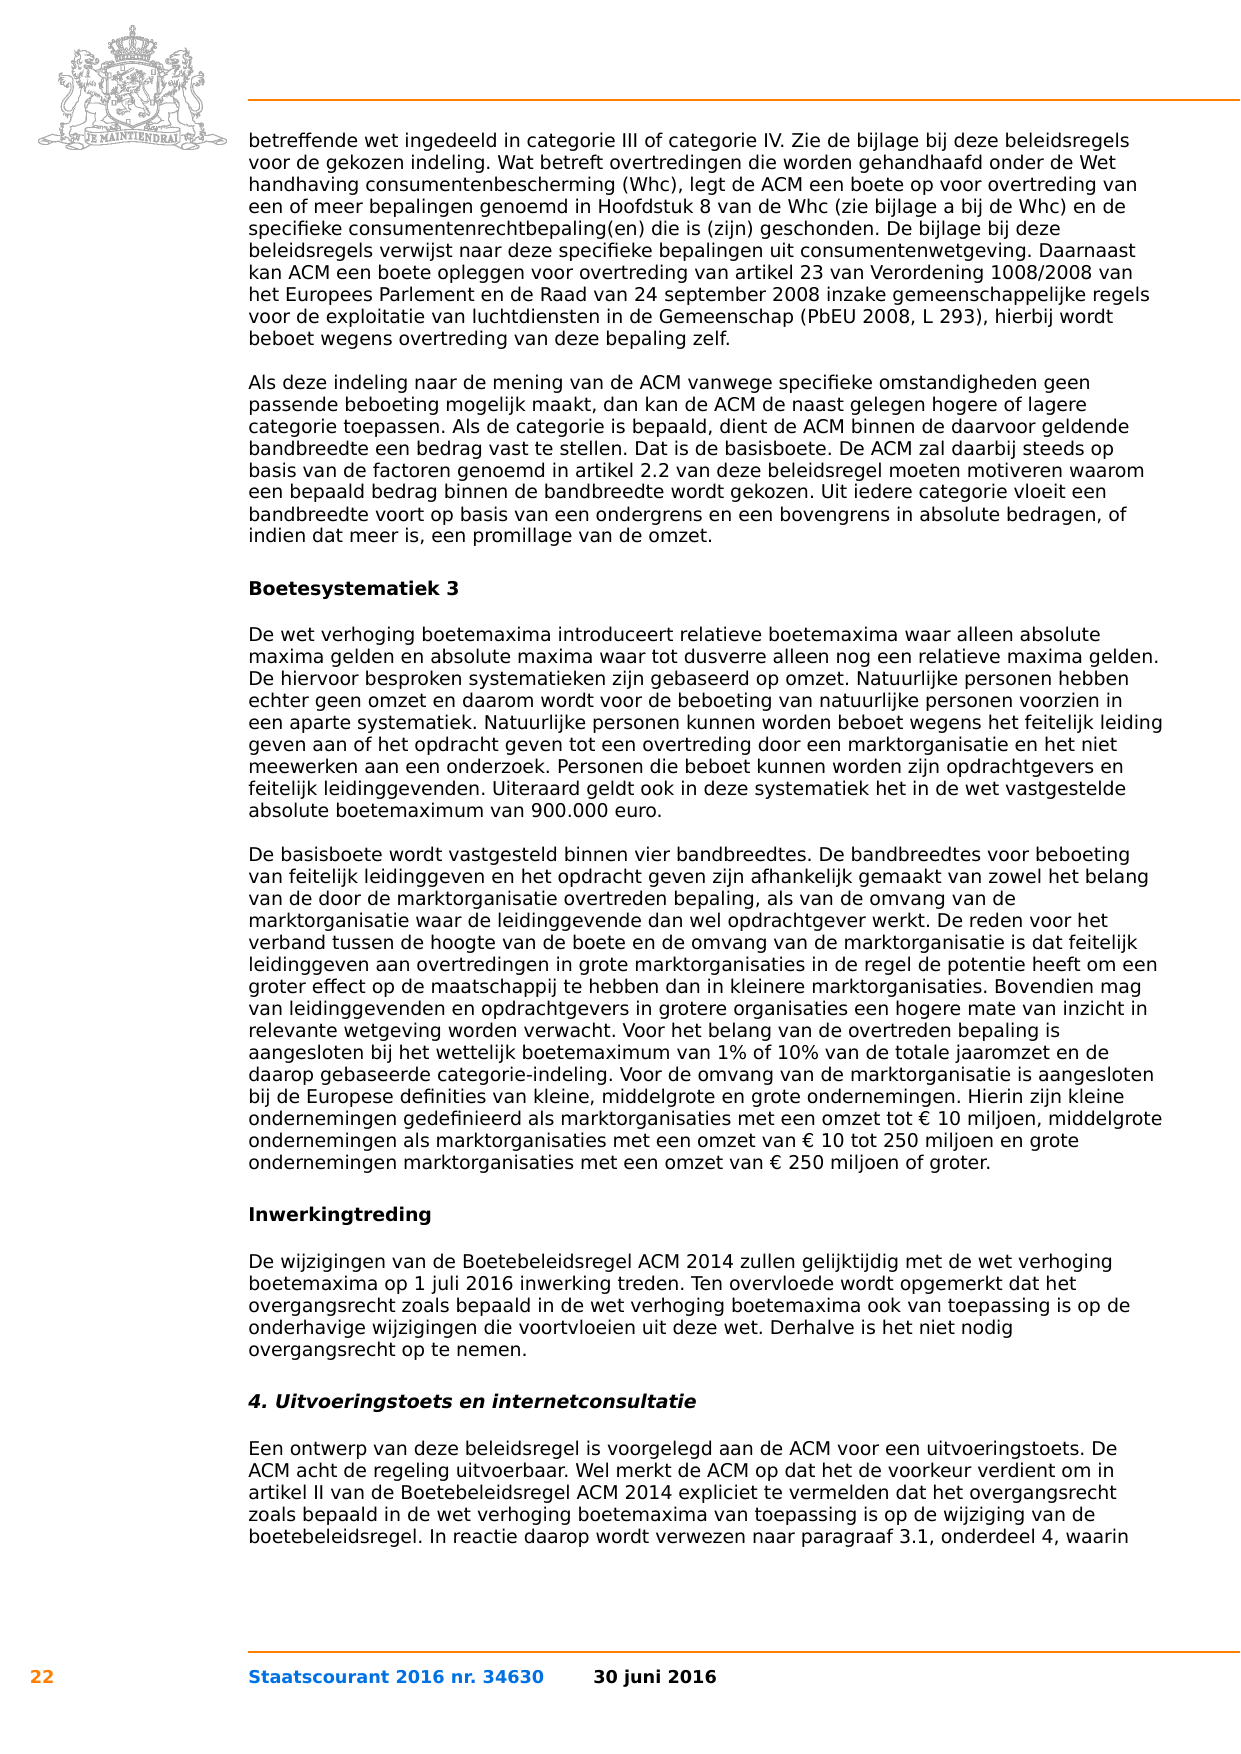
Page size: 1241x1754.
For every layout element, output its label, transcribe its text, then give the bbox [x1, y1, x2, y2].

subtitle Boetesystematiek 3 [248, 577, 1163, 599]
text De wet verhoging boetemaxima introduceert relatieve boetemaxima waar alleen absolute maxima gelden en absolute maxima waar tot dusverre alleen nog een relatieve maxima gelden. De hiervoor besproken systematieken zijn gebaseerd op omzet. Natuurlijke personen hebben echter geen omzet en daarom wordt voor de beboeting van natuurlijke personen voorzien in een aparte systematiek. Natuurlijke personen kunnen worden beboet wegens het feitelijk leiding geven aan of het opdracht geven tot een overtreding door een marktorganisatie en het niet meewerken aan een onderzoek. Personen die beboet kunnen worden zijn opdrachtgevers en feitelijk leidinggevenden. Uiteraard geldt ook in deze systematiek het in de wet vastgestelde absolute boetemaximum van 900.000 euro. [248, 624, 1163, 822]
text betreffende wet ingedeeld in categorie III of categorie IV. Zie de bijlage bij deze beleidsregels voor de gekozen indeling. Wat betreft overtredingen die worden gehandhaafd onder de Wet handhaving consumentenbescherming (Whc), legt de ACM een boete op voor overtreding van een of meer bepalingen genoemd in Hoofdstuk 8 van de Whc (zie bijlage a bij de Whc) en de specifieke consumentenrechtbepaling(en) die is (zijn) geschonden. De bijlage bij deze beleidsregels verwijst naar deze specifieke bepalingen uit consumentenwetgeving. Daarnaast kan ACM een boete opleggen voor overtreding van artikel 23 van Verordening 1008/2008 van het Europees Parlement en de Raad van 24 september 2008 inzake gemeenschappelijke regels voor de exploitatie van luchtdiensten in de Gemeenschap (PbEU 2008, L 293), hierbij wordt beboet wegens overtreding van deze bepaling zelf. [248, 130, 1163, 350]
subtitle Inwerkingtreding [248, 1204, 1163, 1226]
picture [38, 25, 227, 150]
text De basisboete wordt vastgesteld binnen vier bandbreedtes. De bandbreedtes voor beboeting van feitelijk leidinggeven en het opdracht geven zijn afhankelijk gemaakt van zowel het belang van de door de marktorganisatie overtreden bepaling, als van de omvang van de marktorganisatie waar de leidinggevende dan wel opdrachtgever werkt. De reden voor het verband tussen de hoogte van de boete en de omvang van de marktorganisatie is dat feitelijk leidinggeven aan overtredingen in grote marktorganisaties in de regel de potentie heeft om een groter effect op de maatschappij te hebben dan in kleinere marktorganisaties. Bovendien mag van leidinggevenden en opdrachtgevers in grotere organisaties een hogere mate van inzicht in relevante wetgeving worden verwacht. Voor het belang van de overtreden bepaling is aangesloten bij het wettelijk boetemaximum van 1% of 10% van de totale jaaromzet en de daarop gebaseerde categorie-indeling. Voor de omvang van de marktorganisatie is aangesloten bij de Europese definities van kleine, middelgrote en grote ondernemingen. Hierin zijn kleine ondernemingen gedefinieerd als marktorganisaties met een omzet tot € 10 miljoen, middelgrote ondernemingen als marktorganisaties met een omzet van € 10 tot 250 miljoen en grote ondernemingen marktorganisaties met een omzet van € 250 miljoen of groter. [248, 844, 1163, 1174]
subtitle 4. Uitvoeringstoets en internetconsultatie [248, 1391, 1163, 1413]
text Een ontwerp van deze beleidsregel is voorgelegd aan de ACM voor een uitvoeringstoets. De ACM acht de regeling uitvoerbaar. Wel merkt de ACM op dat het de voorkeur verdient om in artikel II van de Boetebeleidsregel ACM 2014 expliciet te vermelden dat het overgangsrecht zoals bepaald in de wet verhoging boetemaxima van toepassing is op de wijziging van de boetebeleidsregel. In reactie daarop wordt verwezen naar paragraaf 3.1, onderdeel 4, waarin [248, 1438, 1163, 1547]
text Als deze indeling naar de mening van de ACM vanwege specifieke omstandigheden geen passende beboeting mogelijk maakt, dan kan de ACM de naast gelegen hogere of lagere categorie toepassen. Als de categorie is bepaald, dient de ACM binnen de daarvoor geldende bandbreedte een bedrag vast te stellen. Dat is de basisboete. De ACM zal daarbij steeds op basis van de factoren genoemd in artikel 2.2 van deze beleidsregel moeten motiveren waarom een bepaald bedrag binnen de bandbreedte wordt gekozen. Uit iedere categorie vloeit een bandbreedte voort op basis van een ondergrens en een bovengrens in absolute bedragen, of indien dat meer is, een promillage van de omzet. [248, 372, 1163, 547]
text De wijzigingen van de Boetebeleidsregel ACM 2014 zullen gelijktijdig met de wet verhoging boetemaxima op 1 juli 2016 inwerking treden. Ten overvloede wordt opgemerkt dat het overgangsrecht zoals bepaald in de wet verhoging boetemaxima ook van toepassing is op de onderhavige wijzigingen die voortvloeien uit deze wet. Derhalve is het niet nodig overgangsrecht op te nemen. [248, 1251, 1163, 1361]
